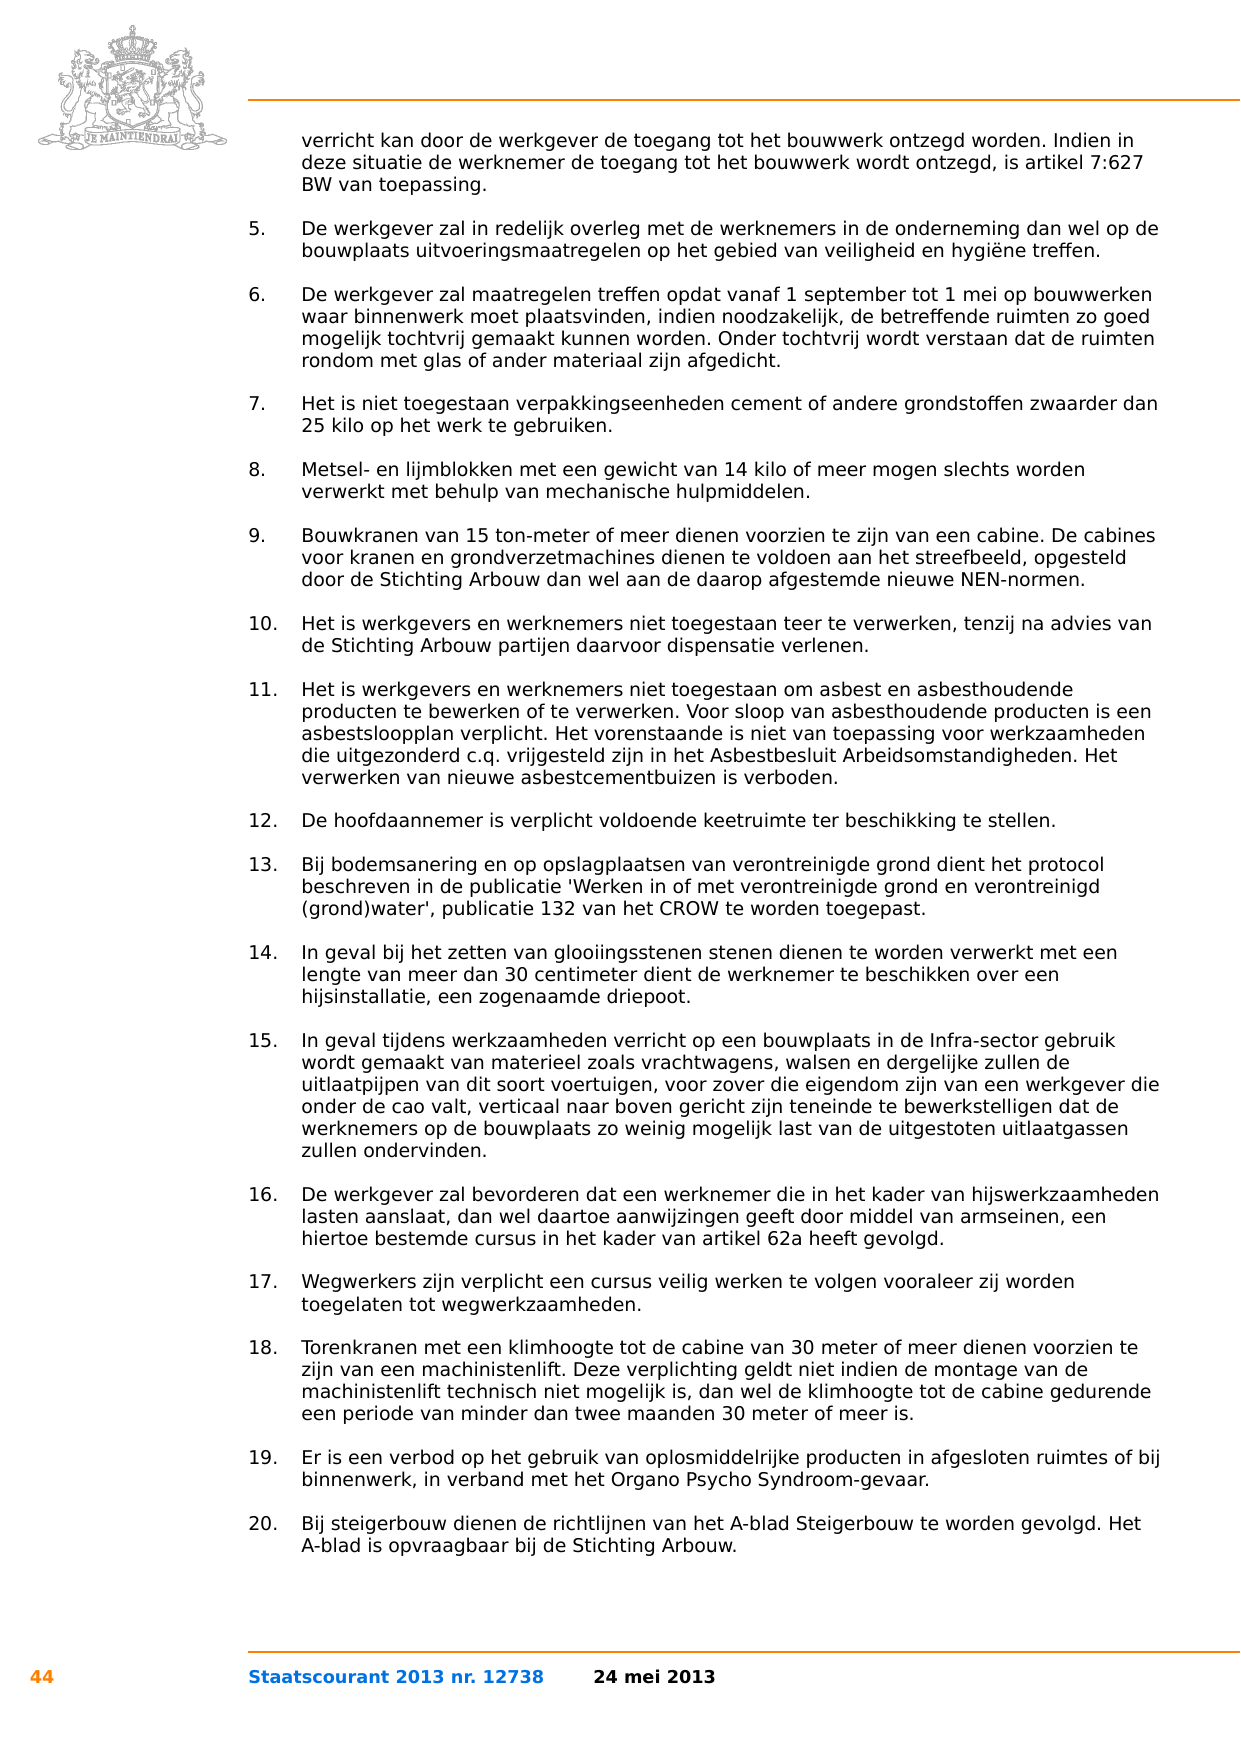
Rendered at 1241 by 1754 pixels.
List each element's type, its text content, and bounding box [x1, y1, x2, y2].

text 18. Torenkranen met een klimhoogte tot de cabine van 30 meter of meer dienen voorzien te zijn van een machinistenlift. Deze verplichting geldt niet indien de montage van de machinistenlift technisch niet mogelijk is, dan wel de klimhoogte tot de cabine gedurende een periode van minder dan twee maanden 30 meter of meer is. [248, 1337, 1163, 1425]
text 6. De werkgever zal maatregelen treffen opdat vanaf 1 september tot 1 mei op bouwwerken waar binnenwerk moet plaatsvinden, indien noodzakelijk, de betreffende ruimten zo goed mogelijk tochtvrij gemaakt kunnen worden. Onder tochtvrij wordt verstaan dat de ruimten rondom met glas of ander materiaal zijn afgedicht. [248, 283, 1163, 371]
text 16. De werkgever zal bevorderen dat een werknemer die in het kader van hijswerkzaamheden lasten aanslaat, dan wel daartoe aanwijzingen geeft door middel van armseinen, een hiertoe bestemde cursus in het kader van artikel 62a heeft gevolgd. [248, 1184, 1163, 1249]
text 14. In geval bij het zetten van glooiingsstenen stenen dienen te worden verwerkt met een lengte van meer dan 30 centimeter dient de werknemer te beschikken over een hijsinstallatie, een zogenaamde driepoot. [248, 942, 1163, 1008]
text 15. In geval tijdens werkzaamheden verricht op een bouwplaats in de Infra-sector gebruik wordt gemaakt van materieel zoals vrachtwagens, walsen en dergelijke zullen de uitlaatpijpen van dit soort voertuigen, voor zover die eigendom zijn van een werkgever die onder de cao valt, verticaal naar boven gericht zijn teneinde te bewerkstelligen dat de werknemers op de bouwplaats zo weinig mogelijk last van de uitgestoten uitlaatgassen zullen ondervinden. [248, 1030, 1163, 1162]
text 17. Wegwerkers zijn verplicht een cursus veilig werken te volgen vooraleer zij worden toegelaten tot wegwerkzaamheden. [248, 1271, 1163, 1315]
text 19. Er is een verbod op het gebruik van oplosmiddelrijke producten in afgesloten ruimtes of bij binnenwerk, in verband met het Organo Psycho Syndroom-gevaar. [248, 1447, 1163, 1491]
picture [38, 25, 227, 150]
text 7. Het is niet toegestaan verpakkingseenheden cement of andere grondstoffen zwaarder dan 25 kilo op het werk te gebruiken. [248, 393, 1163, 437]
text 9. Bouwkranen van 15 ton-meter of meer dienen voorzien te zijn van een cabine. De cabines voor kranen en grondverzetmachines dienen te voldoen aan het streefbeeld, opgesteld door de Stichting Arbouw dan wel aan de daarop afgestemde nieuwe NEN-normen. [248, 525, 1163, 591]
text 11. Het is werkgevers en werknemers niet toegestaan om asbest en asbesthoudende producten te bewerken of te verwerken. Voor sloop van asbesthoudende producten is een asbestsloopplan verplicht. Het vorenstaande is niet van toepassing voor werkzaamheden die uitgezonderd c.q. vrijgesteld zijn in het Asbestbesluit Arbeidsomstandigheden. Het verwerken van nieuwe asbestcementbuizen is verboden. [248, 679, 1163, 788]
text 8. Metsel- en lijmblokken met een gewicht van 14 kilo of meer mogen slechts worden verwerkt met behulp van mechanische hulpmiddelen. [248, 459, 1163, 503]
text 20. Bij steigerbouw dienen de richtlijnen van het A-blad Steigerbouw te worden gevolgd. Het A-blad is opvraagbaar bij de Stichting Arbouw. [248, 1513, 1163, 1557]
text 10. Het is werkgevers en werknemers niet toegestaan teer te verwerken, tenzij na advies van de Stichting Arbouw partijen daarvoor dispensatie verlenen. [248, 613, 1163, 657]
text verricht kan door de werkgever de toegang tot het bouwwerk ontzegd worden. Indien in deze situatie de werknemer de toegang tot het bouwwerk wordt ontzegd, is artikel 7:627 BW van toepassing. [248, 130, 1163, 196]
text 5. De werkgever zal in redelijk overleg met de werknemers in de onderneming dan wel op de bouwplaats uitvoeringsmaatregelen op het gebied van veiligheid en hygiëne treffen. [248, 218, 1163, 262]
text 13. Bij bodemsanering en op opslagplaatsen van verontreinigde grond dient het protocol beschreven in de publicatie 'Werken in of met verontreinigde grond en verontreinigd (grond)water', publicatie 132 van het CROW te worden toegepast. [248, 854, 1163, 920]
text 12. De hoofdaannemer is verplicht voldoende keetruimte ter beschikking te stellen. [248, 810, 1163, 832]
